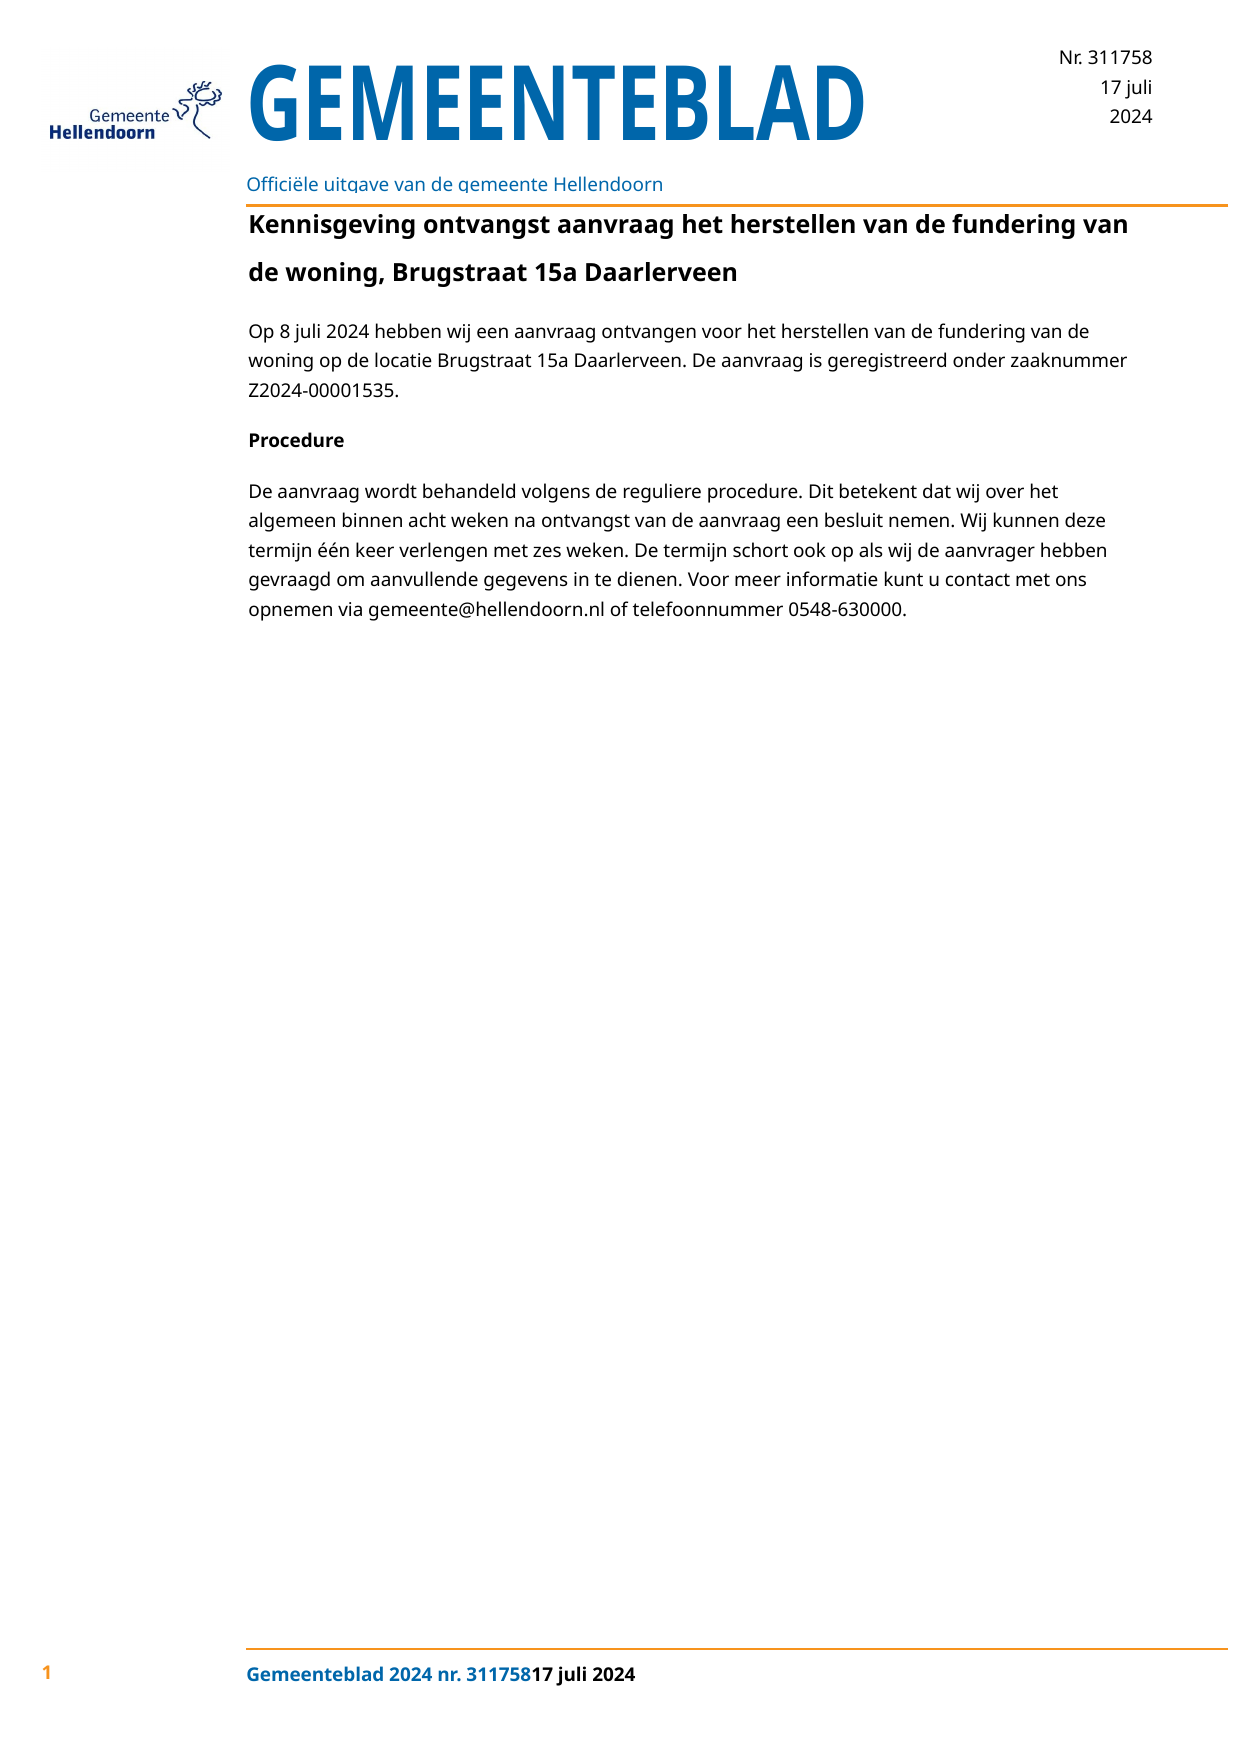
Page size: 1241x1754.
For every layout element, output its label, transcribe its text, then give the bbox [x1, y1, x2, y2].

text Op 8 juli 2024 hebben wij een aanvraag ontvangen voor het herstellen van de fundering van de woning op de locatie Brugstraat 15a Daarlerveen. De aanvraag is geregistreerd onder zaaknummer Z2024-00001535. [248, 318, 1152, 403]
text Kennisgeving ontvangst aanvraag het herstellen van de fundering van de woning, Brugstraat 15a Daarlerveen [248, 207, 1152, 288]
text Procedure [248, 427, 1152, 453]
text De aanvraag wordt behandeld volgens de reguliere procedure. Dit betekent dat wij over het algemeen binnen acht weken na ontvangst van de aanvraag een besluit nemen. Wij kunnen deze termijn één keer verlengen met zes weken. De termijn schort ook op als wij de aanvrager hebben gevraagd om aanvullende gegevens in te dienen. Voor meer informatie kunt u contact met ons opnemen via gemeente@hellendoorn.nl of telefoonnummer 0548-630000. [248, 478, 1152, 622]
picture [41, 47, 231, 172]
